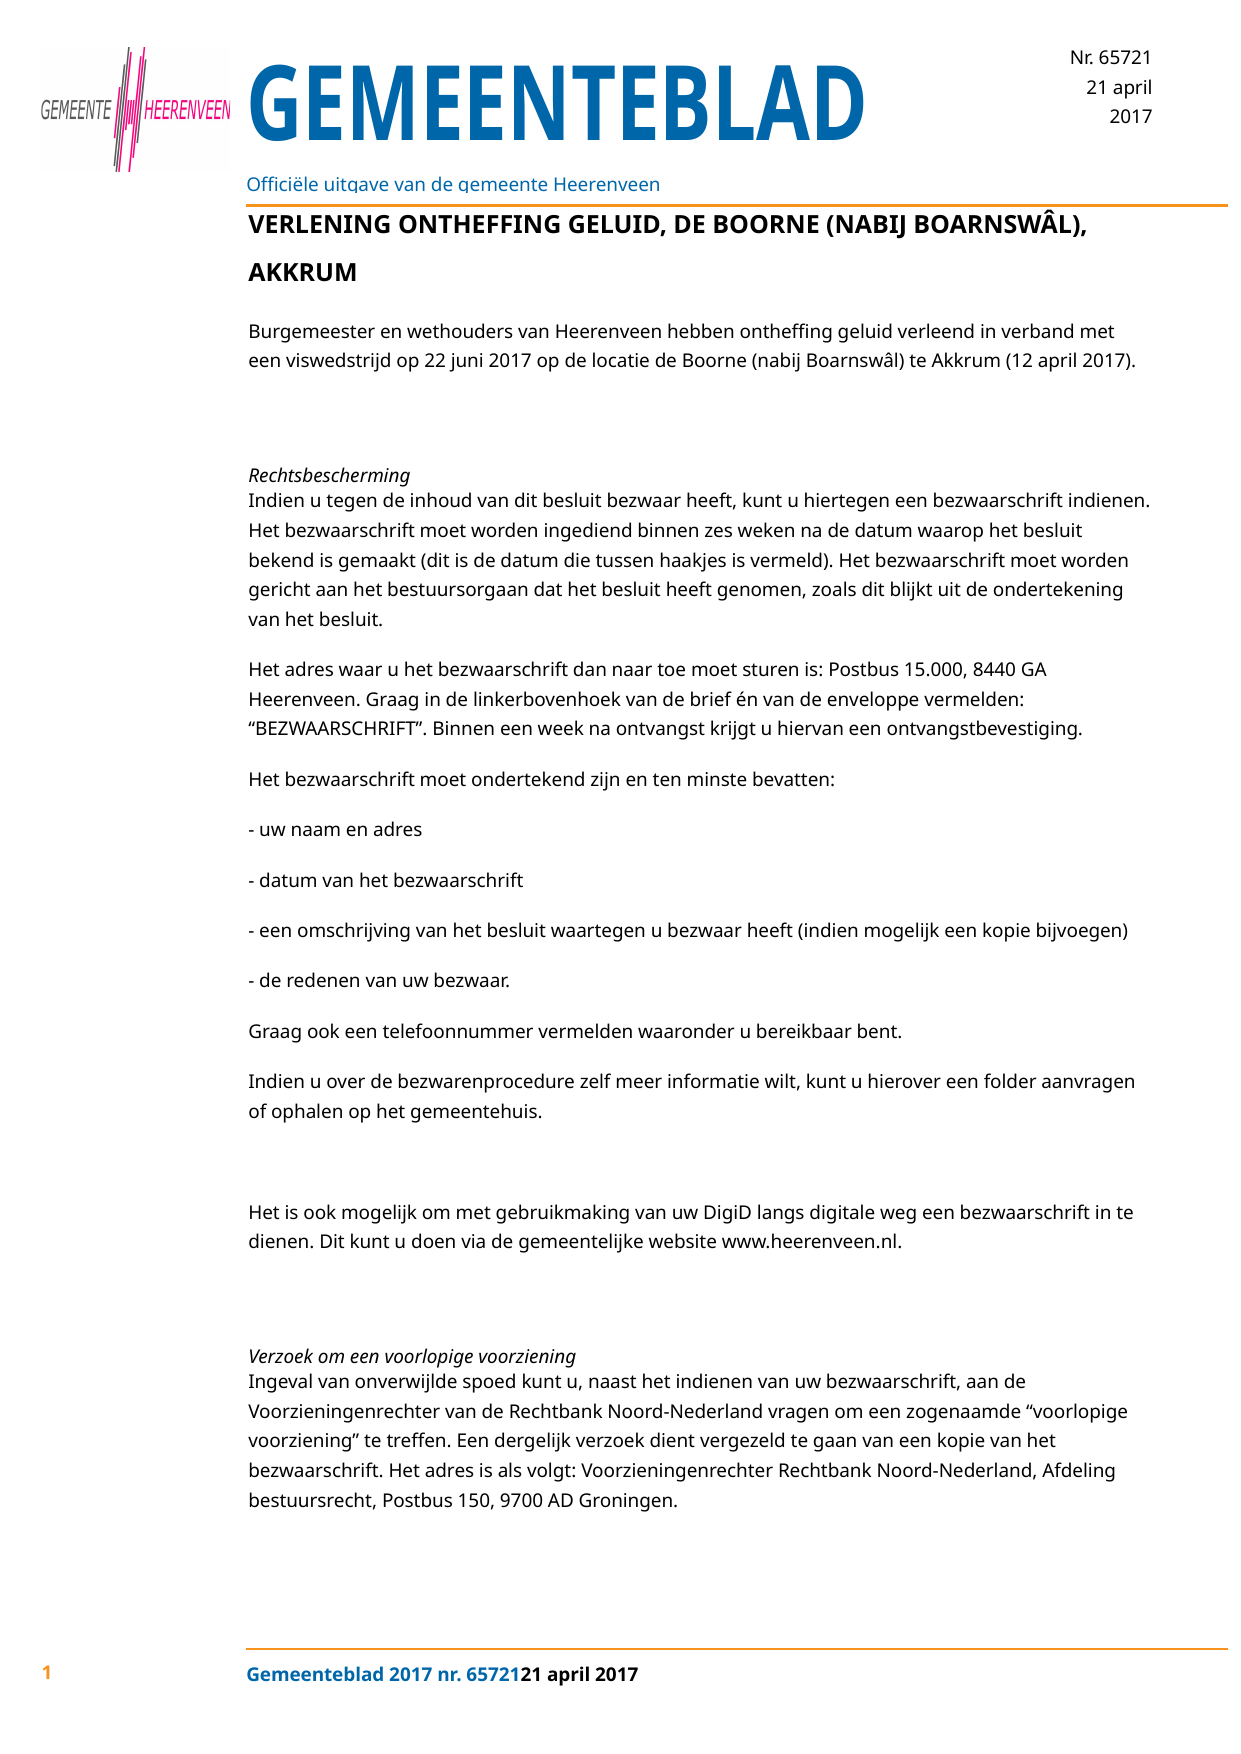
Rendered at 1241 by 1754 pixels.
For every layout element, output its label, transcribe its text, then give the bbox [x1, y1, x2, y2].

text Verzoek om een voorlopige voorziening [248, 1343, 1152, 1368]
text Graag ook een telefoonnummer vermelden waaronder u bereikbaar bent. [248, 1018, 1152, 1044]
text Indien u tegen de inhoud van dit besluit bezwaar heeft, kunt u hiertegen een bezwaarschrift indienen. Het bezwaarschrift moet worden ingediend binnen zes weken na de datum waarop het besluit bekend is gemaakt (dit is de datum die tussen haakjes is vermeld). Het bezwaarschrift moet worden gericht aan het bestuursorgaan dat het besluit heeft genomen, zoals dit blijkt uit de ondertekening van het besluit. [248, 488, 1152, 632]
text VERLENING ONTHEFFING GELUID, DE BOORNE (NABIJ BOARNSWÂL), AKKRUM [248, 207, 1152, 288]
text - een omschrijving van het besluit waartegen u bezwaar heeft (indien mogelijk een kopie bijvoegen) [248, 917, 1152, 943]
text - datum van het bezwaarschrift [248, 867, 1152, 892]
text - uw naam en adres [248, 816, 1152, 842]
picture [41, 47, 231, 172]
text Indien u over de bezwarenprocedure zelf meer informatie wilt, kunt u hierover een folder aanvragen of ophalen op het gemeentehuis. [248, 1068, 1152, 1124]
text Ingeval van onverwijlde spoed kunt u, naast het indienen van uw bezwaarschrift, aan de Voorzieningenrechter van de Rechtbank Noord-Nederland vragen om een zogenaamde “voorlopige voorziening” te treffen. Een dergelijk verzoek dient vergezeld te gaan van een kopie van het bezwaarschrift. Het adres is als volgt: Voorzieningenrechter Rechtbank Noord-Nederland, Afdeling bestuursrecht, Postbus 150, 9700 AD Groningen. [248, 1368, 1152, 1513]
text Burgemeester en wethouders van Heerenveen hebben ontheffing geluid verleend in verband met een viswedstrijd op 22 juni 2017 op de locatie de Boorne (nabij Boarnswâl) te Akkrum (12 april 2017). [248, 318, 1152, 373]
text Het bezwaarschrift moet ondertekend zijn en ten minste bevatten: [248, 766, 1152, 792]
text - de redenen van uw bezwaar. [248, 968, 1152, 993]
text Het is ook mogelijk om met gebruikmaking van uw DigiD langs digitale weg een bezwaarschrift in te dienen. Dit kunt u doen via de gemeentelijke website www.heerenveen.nl. [248, 1199, 1152, 1254]
text Rechtsbescherming [248, 462, 1152, 488]
text Het adres waar u het bezwaarschrift dan naar toe moet sturen is: Postbus 15.000, 8440 GA Heerenveen. Graag in de linkerbovenhoek van de brief én van de enveloppe vermelden: “BEZWAARSCHRIFT”. Binnen een week na ontvangst krijgt u hiervan een ontvangstbevestiging. [248, 656, 1152, 741]
